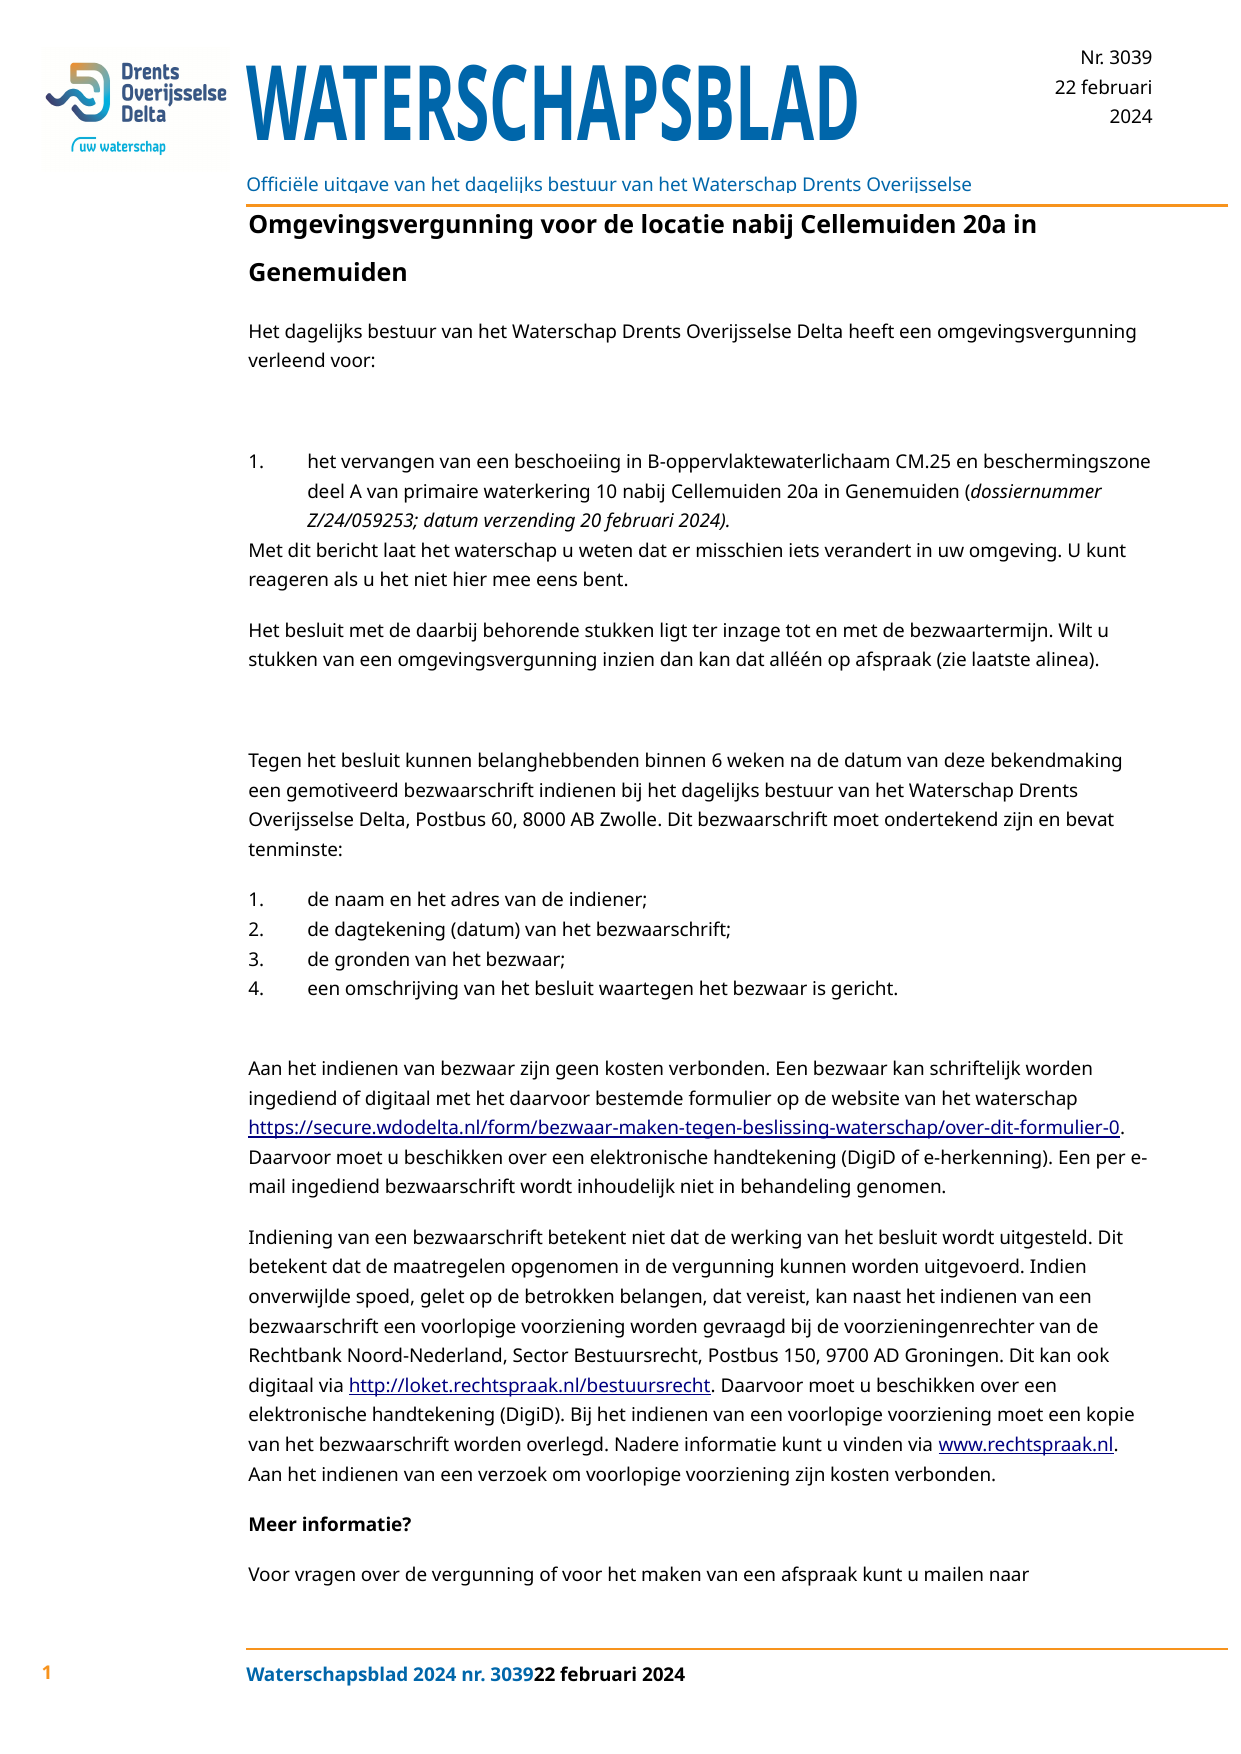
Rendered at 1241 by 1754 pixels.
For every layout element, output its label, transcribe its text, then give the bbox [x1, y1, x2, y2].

list de naam en het adres van de indiener; [248, 887, 1152, 912]
picture [41, 47, 231, 172]
list de dagtekening (datum) van het bezwaarschrift; [248, 916, 1152, 942]
text Tegen het besluit kunnen belanghebbenden binnen 6 weken na de datum van deze bekendmaking een gemotiveerd bezwaarschrift indienen bij het dagelijks bestuur van het Waterschap Drents Overijsselse Delta, Postbus 60, 8000 AB Zwolle. Dit bezwaarschrift moet ondertekend zijn en bevat tenminste: [248, 747, 1152, 862]
text Aan het indienen van bezwaar zijn geen kosten verbonden. Een bezwaar kan schriftelijk worden ingediend of digitaal met het daarvoor bestemde formulier op de website van het waterschap https://secure.wdodelta.nl/form/bezwaar-maken-tegen-beslissing-waterschap/over-dit-formulier-0. Daarvoor moet u beschikken over een elektronische handtekening (DigiD of e-herkenning). Een per e-mail ingediend bezwaarschrift wordt inhoudelijk niet in behandeling genomen. [248, 1055, 1152, 1199]
text Omgevingsvergunning voor de locatie nabij Cellemuiden 20a in Genemuiden [248, 207, 1152, 288]
list de gronden van het bezwaar; [248, 946, 1152, 972]
text Indiening van een bezwaarschrift betekent niet dat de werking van het besluit wordt uitgesteld. Dit betekent dat de maatregelen opgenomen in de vergunning kunnen worden uitgevoerd. Indien onverwijlde spoed, gelet op de betrokken belangen, dat vereist, kan naast het indienen van een bezwaarschrift een voorlopige voorziening worden gevraagd bij de voorzieningenrechter van de Rechtbank Noord-Nederland, Sector Bestuursrecht, Postbus 150, 9700 AD Groningen. Dit kan ook digitaal via http://loket.rechtspraak.nl/bestuursrecht. Daarvoor moet u beschikken over een elektronische handtekening (DigiD). Bij het indienen van een voorlopige voorziening moet een kopie van het bezwaarschrift worden overlegd. Nadere informatie kunt u vinden via www.rechtspraak.nl. Aan het indienen van een verzoek om voorlopige voorziening zijn kosten verbonden. [248, 1224, 1152, 1487]
text Het dagelijks bestuur van het Waterschap Drents Overijsselse Delta heeft een omgevingsvergunning verleend voor: [248, 318, 1152, 373]
text Meer informatie? [248, 1511, 1152, 1537]
list een omschrijving van het besluit waartegen het bezwaar is gericht. [248, 975, 1152, 1001]
list het vervangen van een beschoeiing in B-oppervlaktewaterlichaam CM.25 en beschermingszone deel A van primaire waterkering 10 nabij Cellemuiden 20a in Genemuiden (dossiernummer Z/24/059253; datum verzending 20 februari 2024). [248, 448, 1152, 533]
text Voor vragen over de vergunning of voor het maken van een afspraak kunt u mailen naar [248, 1562, 1152, 1587]
text Met dit bericht laat het waterschap u weten dat er misschien iets verandert in uw omgeving. U kunt reageren als u het niet hier mee eens bent. [248, 537, 1152, 592]
text Het besluit met de daarbij behorende stukken ligt ter inzage tot en met de bezwaartermijn. Wilt u stukken van een omgevingsvergunning inzien dan kan dat alléén op afspraak (zie laatste alinea). [248, 617, 1152, 672]
